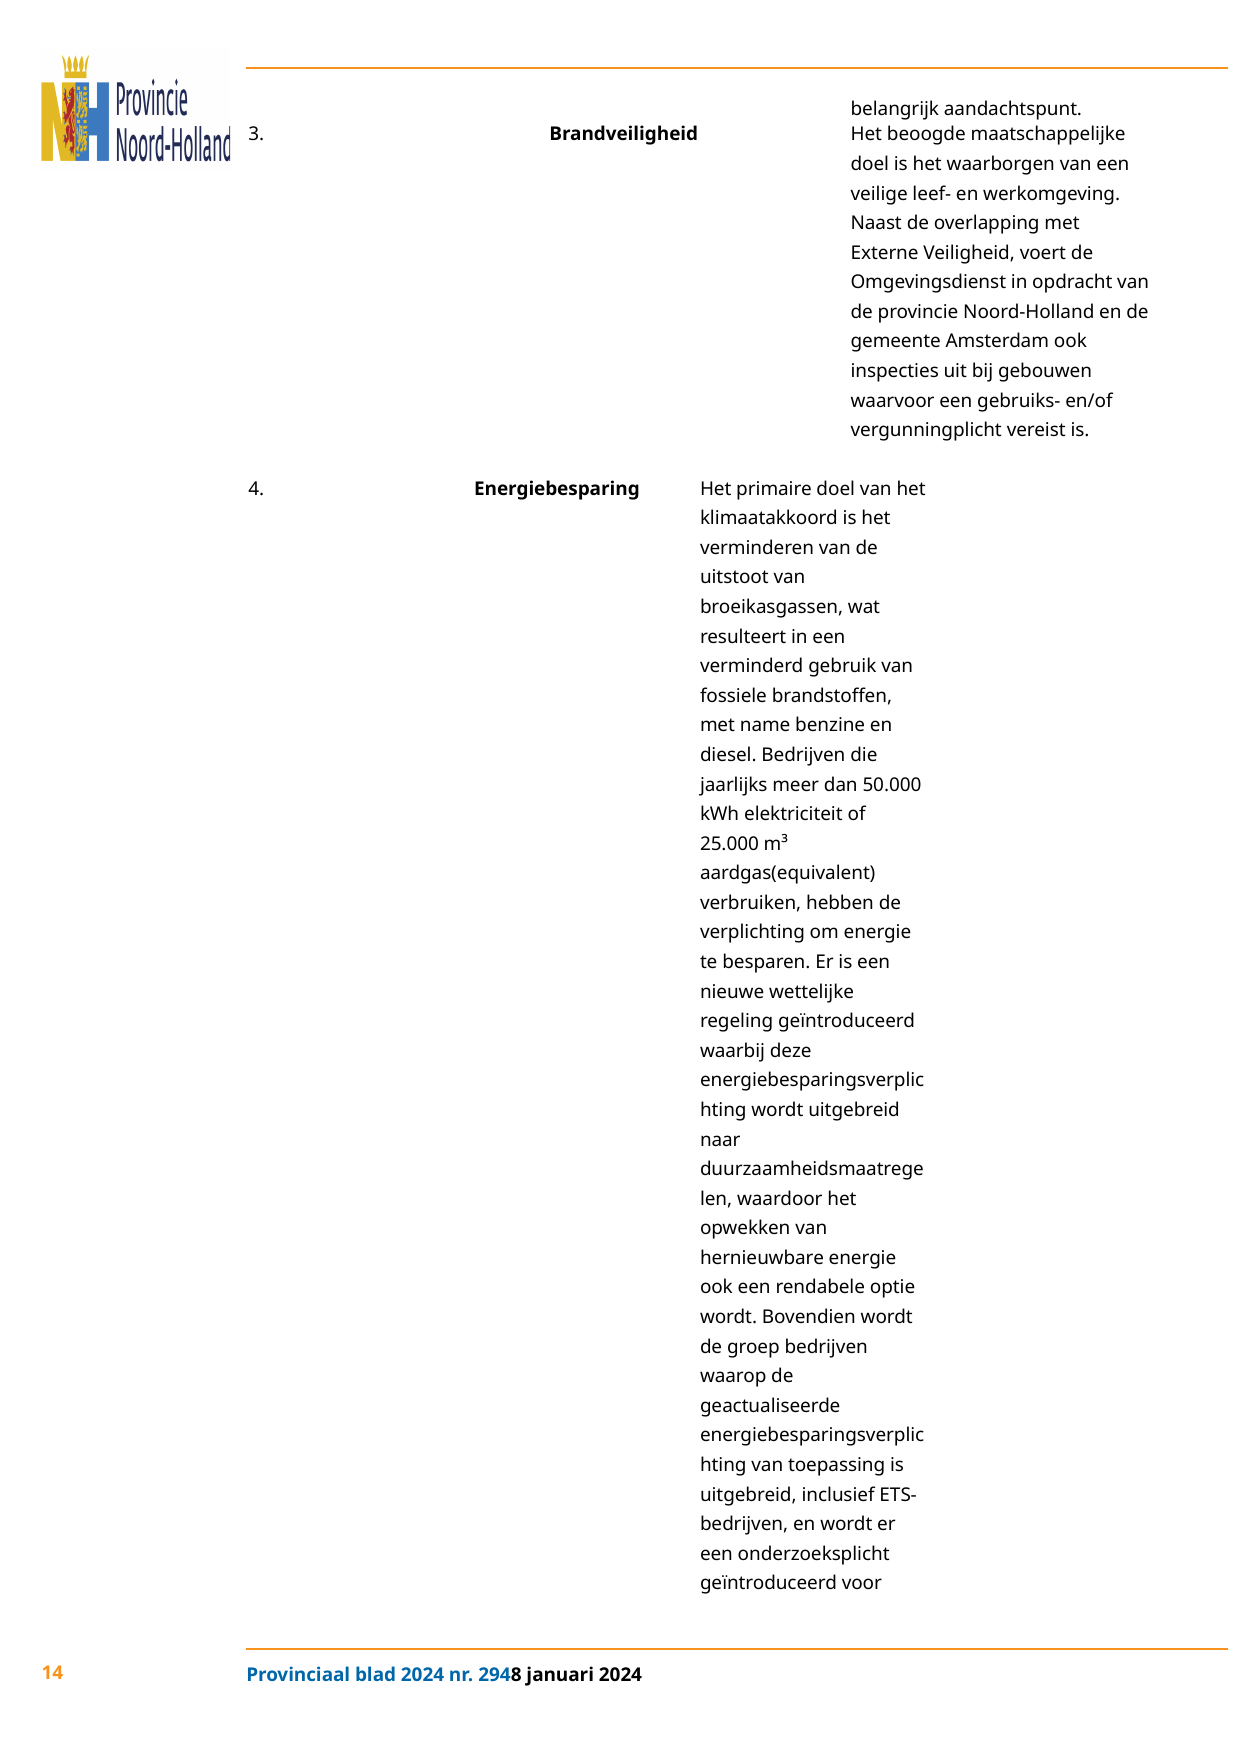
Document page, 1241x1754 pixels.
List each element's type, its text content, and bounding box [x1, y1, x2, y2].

table_cell Het beoogde maatschappelijke doel is het waarborgen van een veilige leef- en werkomgeving. Naast de overlapping met Externe Veiligheid, voert de Omgevingsdienst in opdracht van de provincie Noord-Holland en de gemeente Amsterdam ook inspecties uit bij gebouwen waarvoor een gebruiks- en/of vergunningplicht vereist is. [850, 121, 1152, 442]
table_header 4. [248, 475, 474, 1595]
picture [41, 47, 231, 172]
table_cell [926, 501, 1152, 1595]
table_cell 3. [248, 121, 549, 442]
table_cell belangrijk aandachtspunt. [850, 95, 1152, 121]
table_header Het primaire doel van het klimaatakkoord is het verminderen van de uitstoot van broeikasgassen, wat resulteert in een verminderd gebruik van fossiele brandstoffen, met name benzine en diesel. Bedrijven die jaarlijks meer dan 50.000 kWh elektriciteit of 25.000 m³ aardgas(equivalent) verbruiken, hebben de verplichting om energie te besparen. Er is een nieuwe wettelijke regeling geïntroduceerd waarbij deze energiebesparingsverplichting wordt uitgebreid naar duurzaamheidsmaatregelen, waardoor het opwekken van hernieuwbare energie ook een rendabele optie wordt. Bovendien wordt de groep bedrijven waarop de geactualiseerde energiebesparingsverplichting van toepassing is uitgebreid, inclusief ETS-bedrijven, en wordt er een onderzoeksplicht geïntroduceerd voor [700, 475, 926, 1595]
table_cell [549, 95, 850, 121]
table_cell Brandveiligheid [549, 121, 850, 442]
table_header Energiebesparing [474, 475, 700, 1595]
table_cell [248, 95, 549, 121]
table_header [926, 475, 1152, 501]
